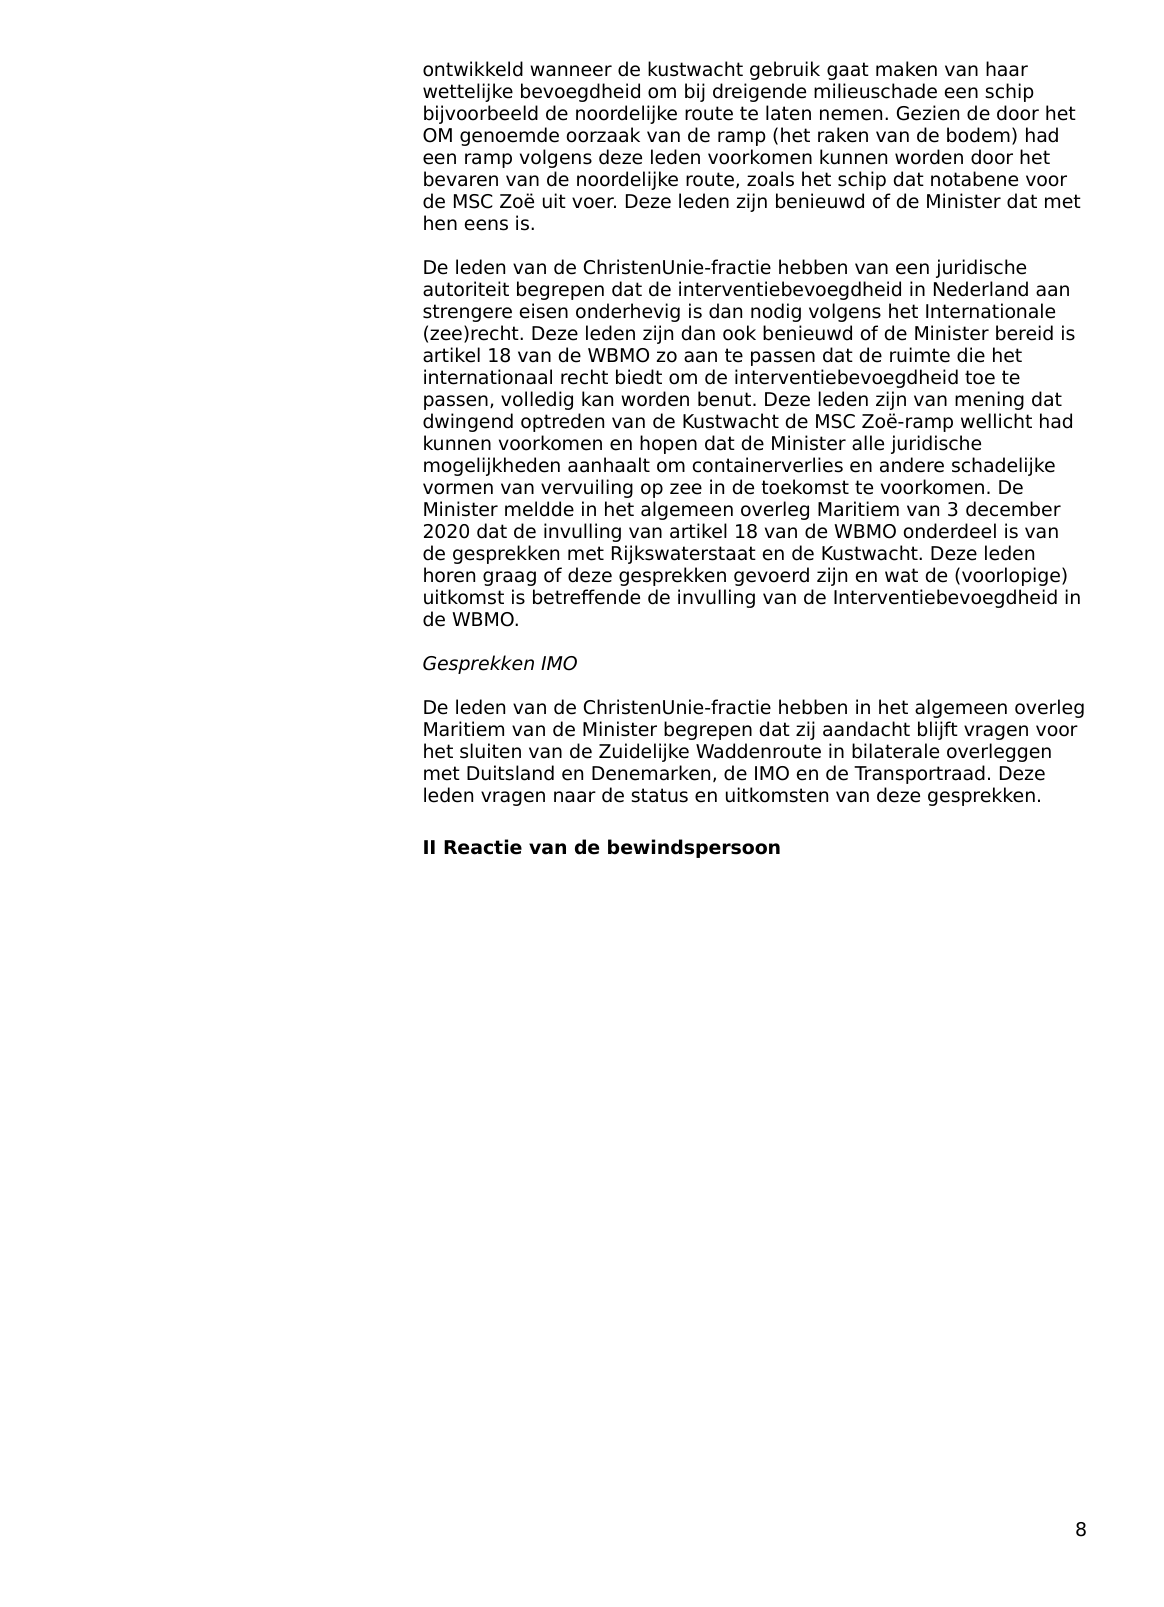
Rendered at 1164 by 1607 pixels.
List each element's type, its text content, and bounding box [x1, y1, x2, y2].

subtitle II Reactie van de bewindspersoon [422, 837, 1087, 859]
text De leden van de ChristenUnie-fractie hebben in het algemeen overleg Maritiem van de Minister begrepen dat zij aandacht blijft vragen voor het sluiten van de Zuidelijke Waddenroute in bilaterale overleggen met Duitsland en Denemarken, de IMO en de Transportraad. Deze leden vragen naar de status en uitkomsten van deze gesprekken. [422, 697, 1087, 807]
text ontwikkeld wanneer de kustwacht gebruik gaat maken van haar wettelijke bevoegdheid om bij dreigende milieuschade een schip bijvoorbeeld de noordelijke route te laten nemen. Gezien de door het OM genoemde oorzaak van de ramp (het raken van de bodem) had een ramp volgens deze leden voorkomen kunnen worden door het bevaren van de noordelijke route, zoals het schip dat notabene voor de MSC Zoë uit voer. Deze leden zijn benieuwd of de Minister dat met hen eens is. [422, 59, 1087, 235]
text De leden van de ChristenUnie-fractie hebben van een juridische autoriteit begrepen dat de interventiebevoegdheid in Nederland aan strengere eisen onderhevig is dan nodig volgens het Internationale (zee)recht. Deze leden zijn dan ook benieuwd of de Minister bereid is artikel 18 van de WBMO zo aan te passen dat de ruimte die het internationaal recht biedt om de interventiebevoegdheid toe te passen, volledig kan worden benut. Deze leden zijn van mening dat dwingend optreden van de Kustwacht de MSC Zoë-ramp wellicht had kunnen voorkomen en hopen dat de Minister alle juridische mogelijkheden aanhaalt om containerverlies en andere schadelijke vormen van vervuiling op zee in de toekomst te voorkomen. De Minister meldde in het algemeen overleg Maritiem van 3 december 2020 dat de invulling van artikel 18 van de WBMO onderdeel is van de gesprekken met Rijkswaterstaat en de Kustwacht. Deze leden horen graag of deze gesprekken gevoerd zijn en wat de (voorlopige) uitkomst is betreffende de invulling van de Interventiebevoegdheid in de WBMO. [422, 257, 1087, 631]
subtitle Gesprekken IMO [422, 653, 1087, 675]
